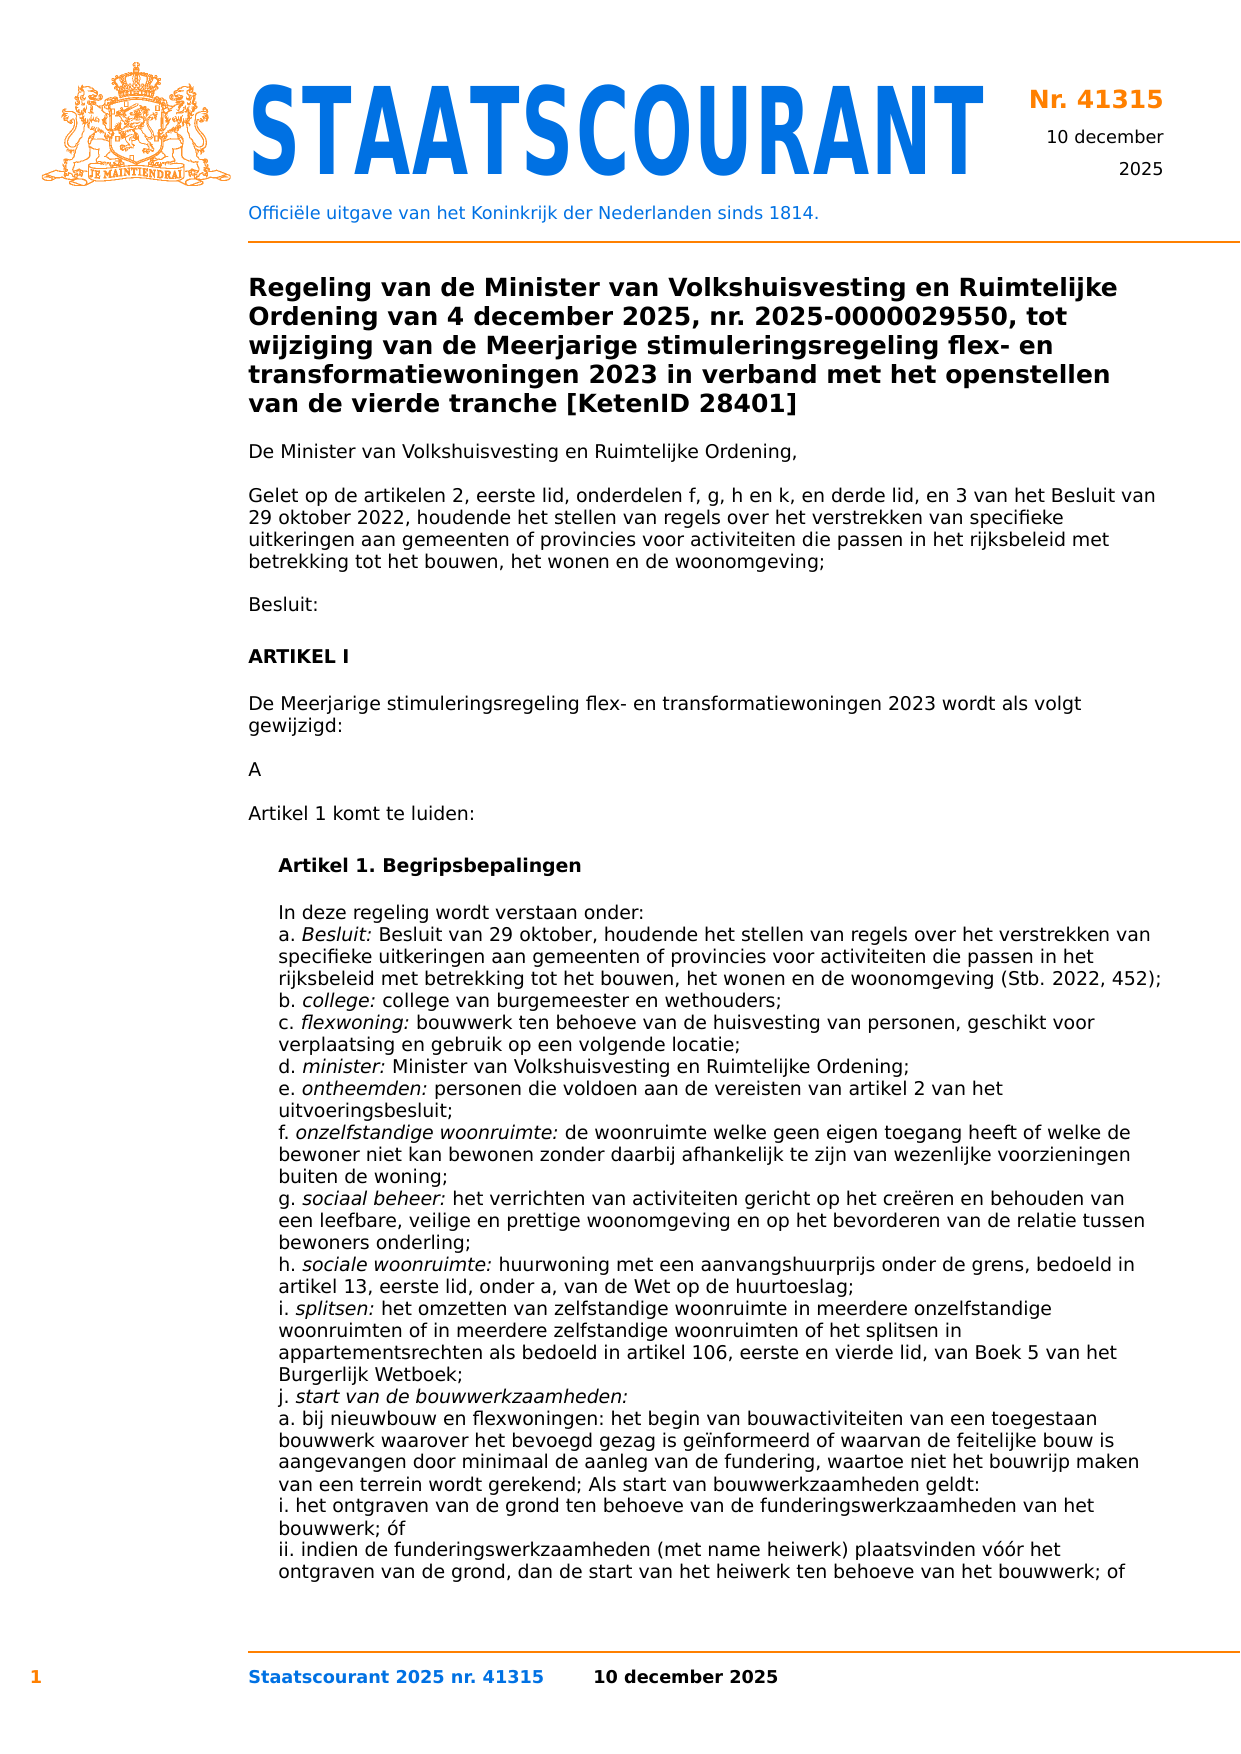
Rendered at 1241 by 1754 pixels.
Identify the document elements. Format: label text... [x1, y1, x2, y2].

text d. minister: Minister van Volkshuisvesting en Ruimtelijke Ordening; [278, 1056, 1163, 1078]
text g. sociaal beheer: het verrichten van activiteiten gericht op het creëren en behouden van een leefbare, veilige en prettige woonomgeving en op het bevorderen van de relatie tussen bewoners onderling; [278, 1188, 1163, 1254]
table_cell Officiële uitgave van het Koninkrijk der Nederlanden sinds 1814. [248, 203, 1240, 241]
text De Meerjarige stimuleringsregeling flex- en transformatiewoningen 2023 wordt als volgt gewijzigd: [248, 693, 1163, 737]
text Artikel 1 komt te luiden: [248, 803, 1163, 825]
text a. bij nieuwbouw en flexwoningen: het begin van bouwactiviteiten van een toegestaan bouwwerk waarover het bevoegd gezag is geïnformeerd of waarvan de feitelijke bouw is aangevangen door minimaal de aanleg van de fundering, waartoe niet het bouwrijp maken van een terrein wordt gerekend; Als start van bouwwerkzaamheden geldt: [278, 1407, 1163, 1495]
text In deze regeling wordt verstaan onder: [278, 902, 1163, 924]
text e. ontheemden: personen die voldoen aan de vereisten van artikel 2 van het uitvoeringsbesluit; [278, 1078, 1163, 1122]
text b. college: college van burgemeester en wethouders; [278, 990, 1163, 1012]
text h. sociale woonruimte: huurwoning met een aanvangshuurprijs onder de grens, bedoeld in artikel 13, eerste lid, onder a, van de Wet op de huurtoeslag; [278, 1254, 1163, 1298]
table_cell 2025 [998, 153, 1240, 203]
text Besluit: [248, 594, 1163, 616]
text f. onzelfstandige woonruimte: de woonruimte welke geen eigen toegang heeft of welke de bewoner niet kan bewonen zonder daarbij afhankelijk te zijn van wezenlijke voorzieningen buiten de woning; [278, 1122, 1163, 1188]
text Gelet op de artikelen 2, eerste lid, onderdelen f, g, h en k, en derde lid, en 3 van het Besluit van 29 oktober 2022, houdende het stellen van regels over het verstrekken van specifieke uitkeringen aan gemeenten of provincies voor activiteiten die passen in het rijksbeleid met betrekking tot het bouwen, het wonen en de woonomgeving; [248, 484, 1163, 572]
text De Minister van Volkshuisvesting en Ruimtelijke Ordening, [248, 441, 1163, 463]
table_header [25, 62, 248, 241]
text c. flexwoning: bouwwerk ten behoeve van de huisvesting van personen, geschikt voor verplaatsing en gebruik op een volgende locatie; [278, 1012, 1163, 1056]
text ii. indien de funderingswerkzaamheden (met name heiwerk) plaatsvinden vóór het ontgraven van de grond, dan de start van het heiwerk ten behoeve van het bouwwerk; of [278, 1539, 1163, 1583]
text a. Besluit: Besluit van 29 oktober, houdende het stellen van regels over het verstrekken van specifieke uitkeringen aan gemeenten of provincies voor activiteiten die passen in het rijksbeleid met betrekking tot het bouwen, het wonen en de woonomgeving (Stb. 2022, 452); [278, 924, 1163, 990]
subtitle Artikel 1. Begripsbepalingen [278, 855, 1163, 877]
picture [41, 62, 231, 186]
table_cell 10 december [998, 121, 1240, 153]
text A [248, 759, 1163, 781]
subtitle ARTIKEL I [248, 646, 1163, 668]
table_header STAATSCOURANT [248, 62, 998, 203]
text i. het ontgraven van de grond ten behoeve van de funderingswerkzaamheden van het bouwwerk; óf [278, 1495, 1163, 1539]
text i. splitsen: het omzetten van zelfstandige woonruimte in meerdere onzelfstandige woonruimten of in meerdere zelfstandige woonruimten of het splitsen in appartementsrechten als bedoeld in artikel 106, eerste en vierde lid, van Boek 5 van het Burgerlijk Wetboek; [278, 1298, 1163, 1386]
text j. start van de bouwwerkzaamheden: [278, 1386, 1163, 1407]
table_header Nr. 41315 [998, 62, 1240, 121]
subtitle Regeling van de Minister van Volkshuisvesting en Ruimtelijke Ordening van 4 december 2025, nr. 2025-0000029550, tot wijziging van de Meerjarige stimuleringsregeling flex- en transformatiewoningen 2023 in verband met het openstellen van de vierde tranche [KetenID 28401] [248, 273, 1163, 419]
